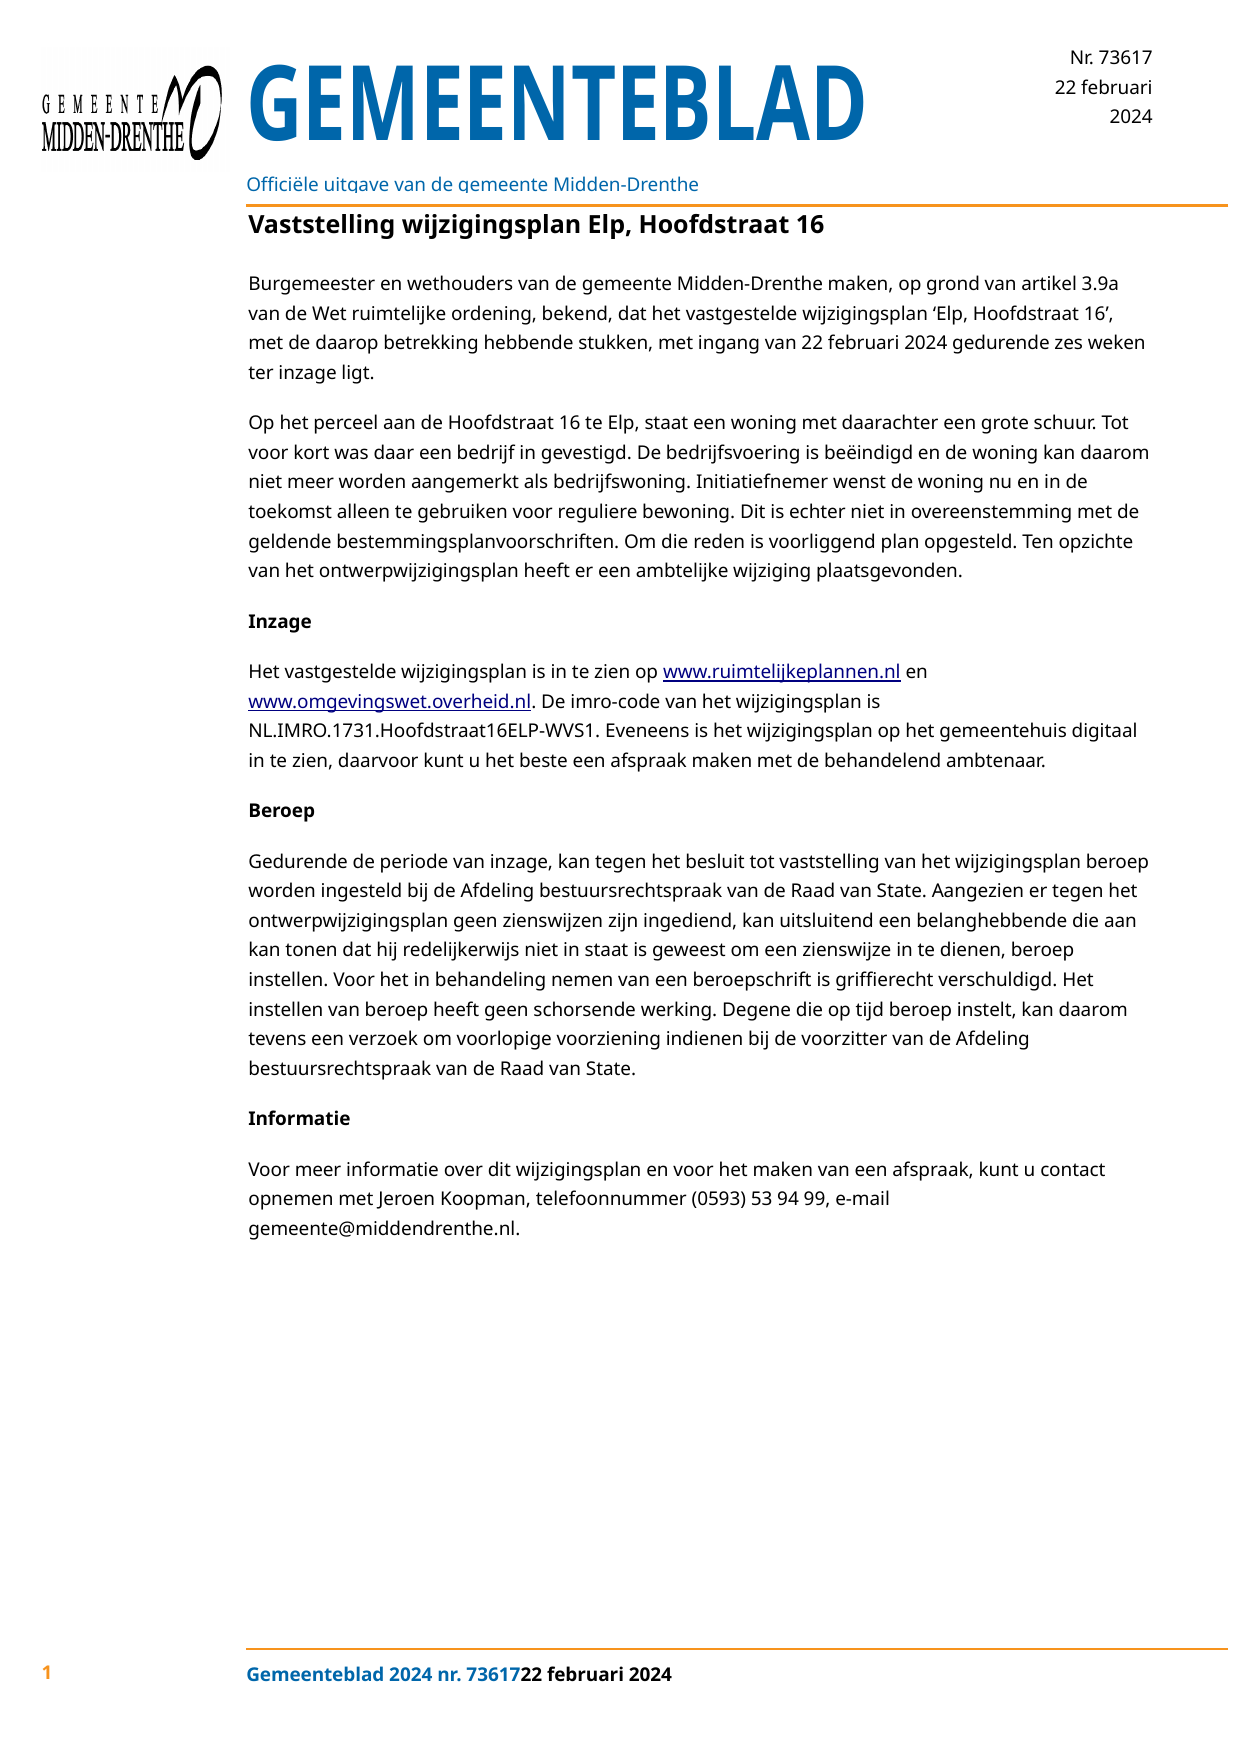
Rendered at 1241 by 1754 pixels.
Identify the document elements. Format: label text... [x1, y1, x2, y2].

text Beroep [248, 797, 1152, 823]
picture [41, 47, 231, 172]
text Inzage [248, 608, 1152, 633]
text Voor meer informatie over dit wijzigingsplan en voor het maken van een afspraak, kunt u contact opnemen met Jeroen Koopman, telefoonnummer (0593) 53 94 99, e-mail gemeente@middendrenthe.nl. [248, 1156, 1152, 1241]
text Op het perceel aan de Hoofdstraat 16 te Elp, staat een woning met daarachter een grote schuur. Tot voor kort was daar een bedrijf in gevestigd. De bedrijfsvoering is beëindigd en de woning kan daarom niet meer worden aangemerkt als bedrijfswoning. Initiatiefnemer wenst de woning nu en in de toekomst alleen te gebruiken voor reguliere bewoning. Dit is echter niet in overeenstemming met de geldende bestemmingsplanvoorschriften. Om die reden is voorliggend plan opgesteld. Ten opzichte van het ontwerpwijzigingsplan heeft er een ambtelijke wijziging plaatsgevonden. [248, 409, 1152, 583]
text Het vastgestelde wijzigingsplan is in te zien op www.ruimtelijkeplannen.nl en www.omgevingswet.overheid.nl. De imro-code van het wijzigingsplan is NL.IMRO.1731.Hoofdstraat16ELP-WVS1. Eveneens is het wijzigingsplan op het gemeentehuis digitaal in te zien, daarvoor kunt u het beste een afspraak maken met de behandelend ambtenaar. [248, 658, 1152, 773]
text Informatie [248, 1105, 1152, 1131]
text Gedurende de periode van inzage, kan tegen het besluit tot vaststelling van het wijzigingsplan beroep worden ingesteld bij de Afdeling bestuursrechtspraak van de Raad van State. Aangezien er tegen het ontwerpwijzigingsplan geen zienswijzen zijn ingediend, kan uitsluitend een belanghebbende die aan kan tonen dat hij redelijkerwijs niet in staat is geweest om een zienswijze in te dienen, beroep instellen. Voor het in behandeling nemen van een beroepschrift is griffierecht verschuldigd. Het instellen van beroep heeft geen schorsende werking. Degene die op tijd beroep instelt, kan daarom tevens een verzoek om voorlopige voorziening indienen bij de voorzitter van de Afdeling bestuursrechtspraak van de Raad van State. [248, 848, 1152, 1081]
text Burgemeester en wethouders van de gemeente Midden-Drenthe maken, op grond van artikel 3.9a van de Wet ruimtelijke ordening, bekend, dat het vastgestelde wijzigingsplan ‘Elp, Hoofdstraat 16’, met de daarop betrekking hebbende stukken, met ingang van 22 februari 2024 gedurende zes weken ter inzage ligt. [248, 270, 1152, 385]
text Vaststelling wijzigingsplan Elp, Hoofdstraat 16 [248, 207, 1152, 241]
